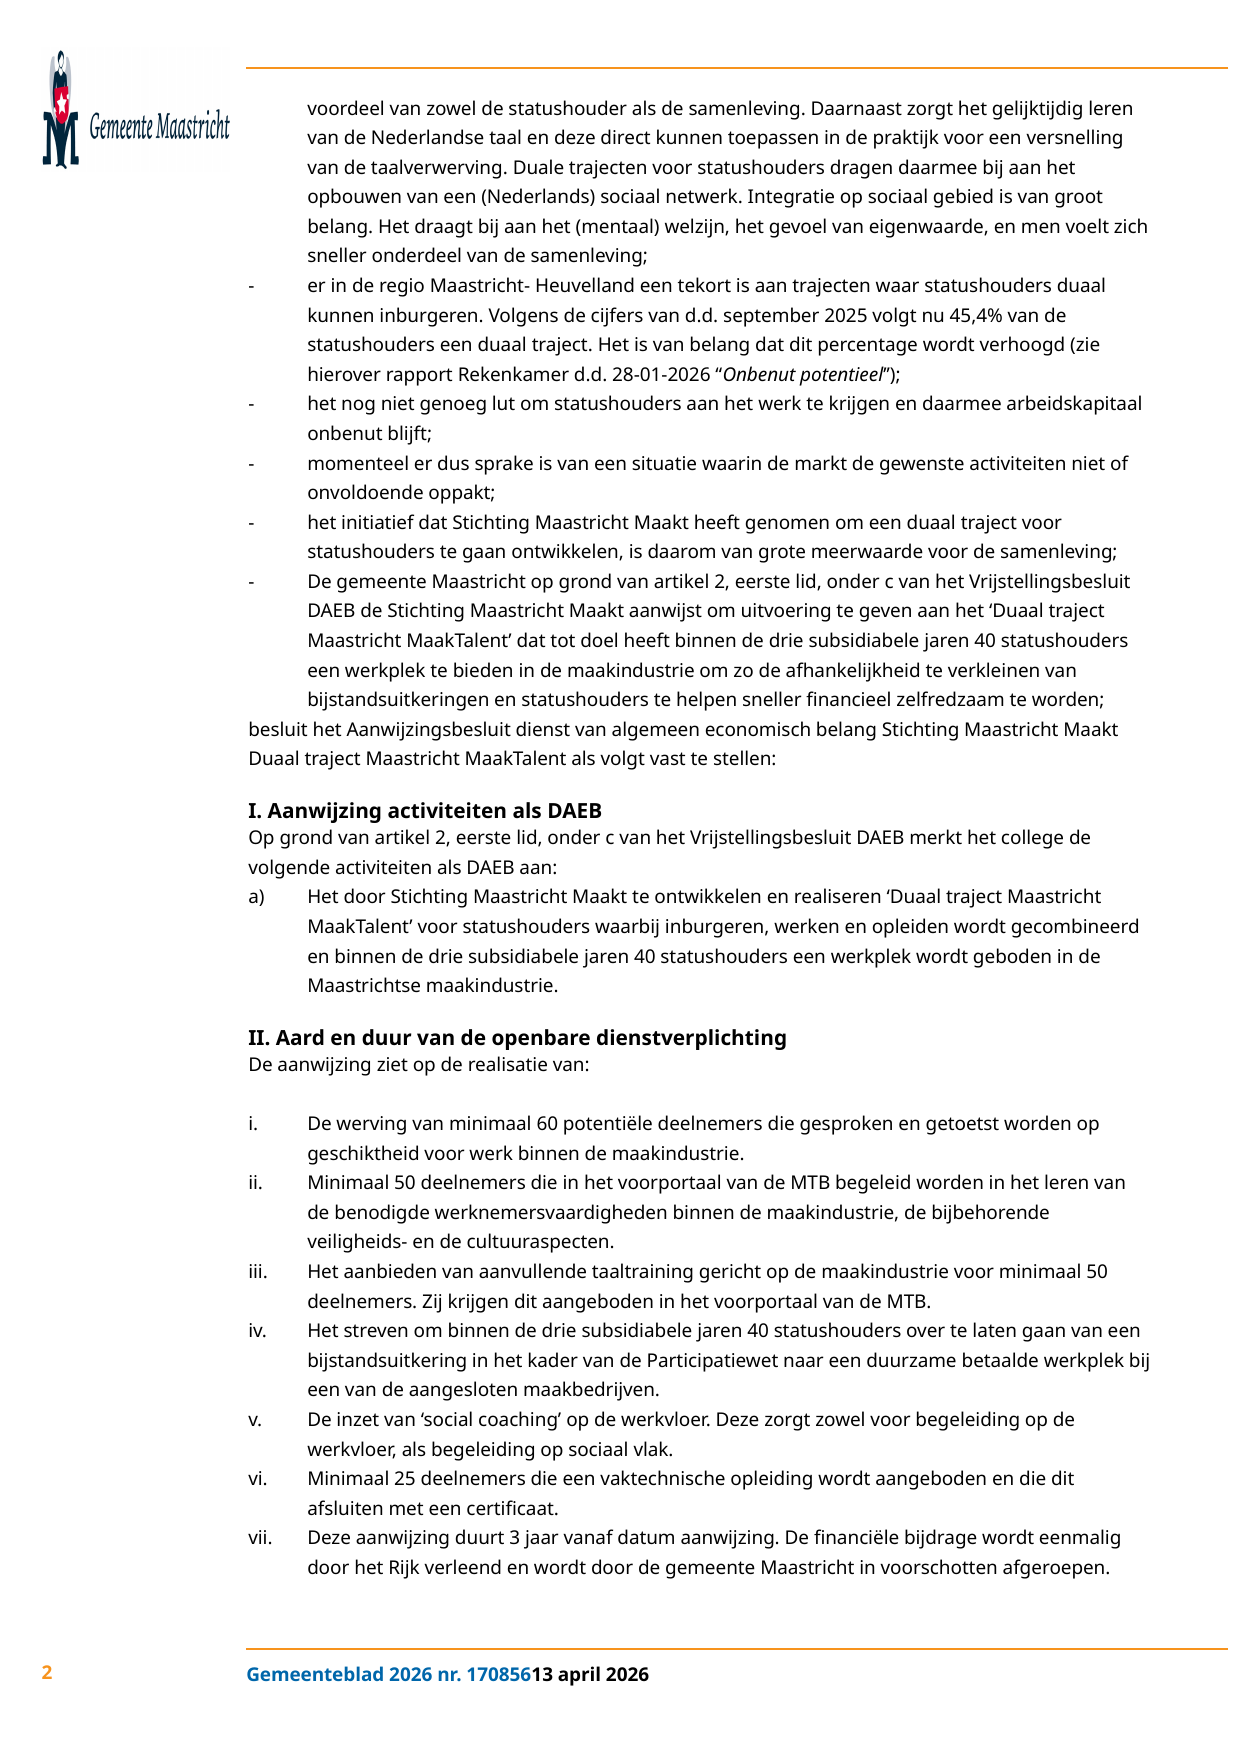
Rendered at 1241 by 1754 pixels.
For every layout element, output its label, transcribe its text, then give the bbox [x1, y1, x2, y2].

text II. Aard en duur van de openbare dienstverplichting [248, 1023, 1152, 1051]
list Deze aanwijzing duurt 3 jaar vanaf datum aanwijzing. De financiële bijdrage wordt eenmalig door het Rijk verleend en wordt door de gemeente Maastricht in voorschotten afgeroepen. [248, 1524, 1152, 1580]
list voordeel van zowel de statushouder als de samenleving. Daarnaast zorgt het gelijktijdig leren van de Nederlandse taal en deze direct kunnen toepassen in de praktijk voor een versnelling van de taalverwerving. Duale trajecten voor statushouders dragen daarmee bij aan het opbouwen van een (Nederlands) sociaal netwerk. Integratie op sociaal gebied is van groot belang. Het draagt bij aan het (mentaal) welzijn, het gevoel van eigenwaarde, en men voelt zich sneller onderdeel van de samenleving; [248, 95, 1152, 268]
text Op grond van artikel 2, eerste lid, onder c van het Vrijstellingsbesluit DAEB merkt het college de volgende activiteiten als DAEB aan: [248, 824, 1152, 880]
list Het aanbieden van aanvullende taaltraining gericht op de maakindustrie voor minimaal 50 deelnemers. Zij krijgen dit aangeboden in het voorportaal van de MTB. [248, 1258, 1152, 1314]
list momenteel er dus sprake is van een situatie waarin de markt de gewenste activiteiten niet of onvoldoende oppakt; [248, 450, 1152, 505]
list De werving van minimaal 60 potentiële deelnemers die gesproken en getoetst worden op geschiktheid voor werk binnen de maakindustrie. [248, 1110, 1152, 1166]
list Het door Stichting Maastricht Maakt te ontwikkelen en realiseren ‘Duaal traject Maastricht MaakTalent’ voor statushouders waarbij inburgeren, werken en opleiden wordt gecombineerd en binnen de drie subsidiabele jaren 40 statushouders een werkplek wordt geboden in de Maastrichtse maakindustrie. [248, 884, 1152, 998]
picture [41, 47, 231, 172]
list er in de regio Maastricht- Heuvelland een tekort is aan trajecten waar statushouders duaal kunnen inburgeren. Volgens de cijfers van d.d. september 2025 volgt nu 45,4% van de statushouders een duaal traject. Het is van belang dat dit percentage wordt verhoogd (zie hierover rapport Rekenkamer d.d. 28-01-2026 “Onbenut potentieel’’); [248, 272, 1152, 387]
text De aanwijzing ziet op de realisatie van: [248, 1051, 1152, 1077]
text besluit het Aanwijzingsbesluit dienst van algemeen economisch belang Stichting Maastricht Maakt Duaal traject Maastricht MaakTalent als volgt vast te stellen: [248, 716, 1152, 771]
text I. Aanwijzing activiteiten als DAEB [248, 796, 1152, 824]
list Minimaal 25 deelnemers die een vaktechnische opleiding wordt aangeboden en die dit afsluiten met een certificaat. [248, 1465, 1152, 1521]
list Minimaal 50 deelnemers die in het voorportaal van de MTB begeleid worden in het leren van de benodigde werknemersvaardigheden binnen de maakindustrie, de bijbehorende veiligheids- en de cultuuraspecten. [248, 1169, 1152, 1254]
list De inzet van ‘social coaching’ op de werkvloer. Deze zorgt zowel voor begeleiding op de werkvloer, als begeleiding op sociaal vlak. [248, 1406, 1152, 1462]
list De gemeente Maastricht op grond van artikel 2, eerste lid, onder c van het Vrijstellingsbesluit DAEB de Stichting Maastricht Maakt aanwijst om uitvoering te geven aan het ‘Duaal traject Maastricht MaakTalent’ dat tot doel heeft binnen de drie subsidiabele jaren 40 statushouders een werkplek te bieden in de maakindustrie om zo de afhankelijkheid te verkleinen van bijstandsuitkeringen en statushouders te helpen sneller financieel zelfredzaam te worden; [248, 568, 1152, 712]
list het initiatief dat Stichting Maastricht Maakt heeft genomen om een duaal traject voor statushouders te gaan ontwikkelen, is daarom van grote meerwaarde voor de samenleving; [248, 509, 1152, 564]
list Het streven om binnen de drie subsidiabele jaren 40 statushouders over te laten gaan van een bijstandsuitkering in het kader van de Participatiewet naar een duurzame betaalde werkplek bij een van de aangesloten maakbedrijven. [248, 1317, 1152, 1402]
list het nog niet genoeg lut om statushouders aan het werk te krijgen en daarmee arbeidskapitaal onbenut blijft; [248, 391, 1152, 446]
